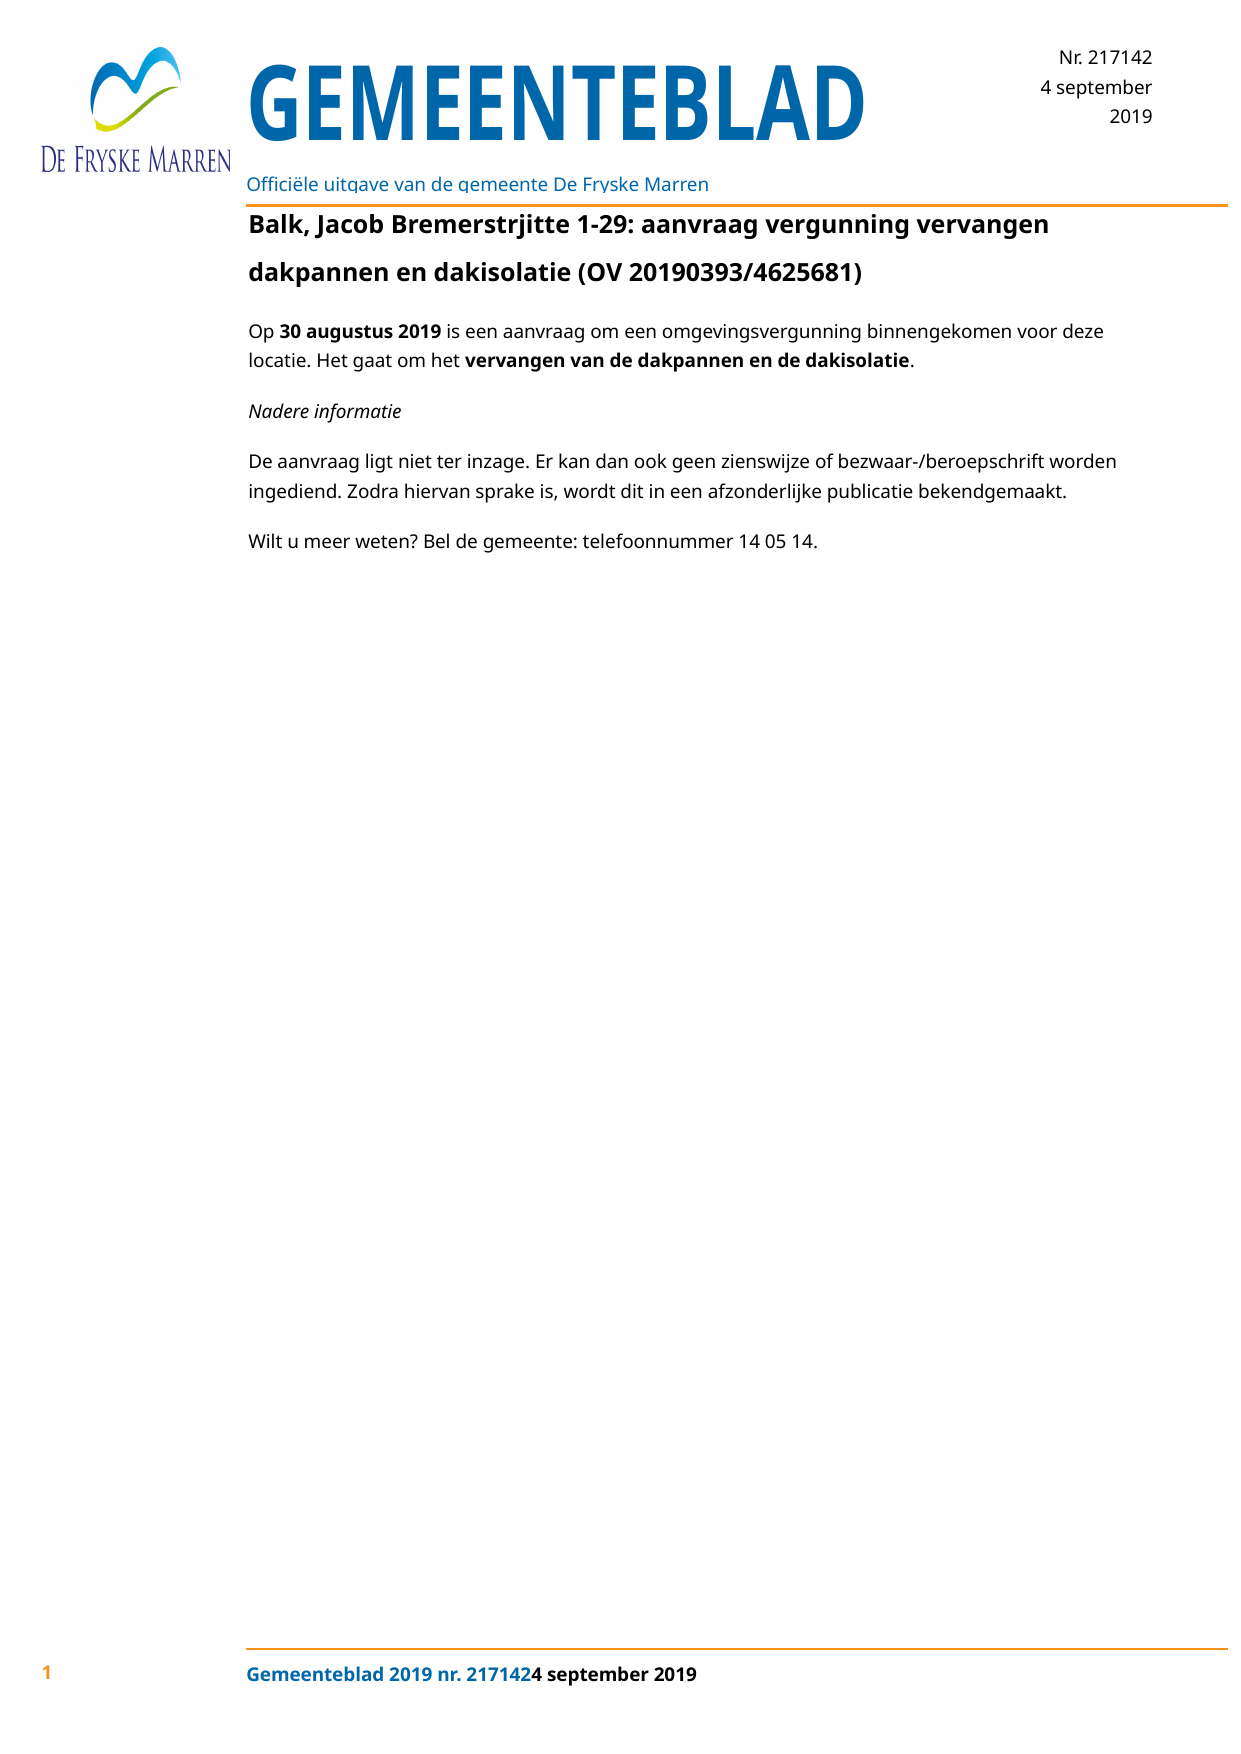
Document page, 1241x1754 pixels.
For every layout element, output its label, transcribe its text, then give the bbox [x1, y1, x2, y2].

text Nadere informatie [248, 398, 1152, 424]
picture [41, 47, 231, 172]
text Balk, Jacob Bremerstrjitte 1-29: aanvraag vergunning vervangen dakpannen en dakisolatie (OV 20190393/4625681) [248, 207, 1152, 288]
text De aanvraag ligt niet ter inzage. Er kan dan ook geen zienswijze of bezwaar-/beroepschrift worden ingediend. Zodra hiervan sprake is, wordt dit in een afzonderlijke publicatie bekendgemaakt. [248, 448, 1152, 504]
text Wilt u meer weten? Bel de gemeente: telefoonnummer 14 05 14. [248, 528, 1152, 554]
text Op 30 augustus 2019 is een aanvraag om een omgevingsvergunning binnengekomen voor deze locatie. Het gaat om het vervangen van de dakpannen en de dakisolatie. [248, 318, 1152, 373]
